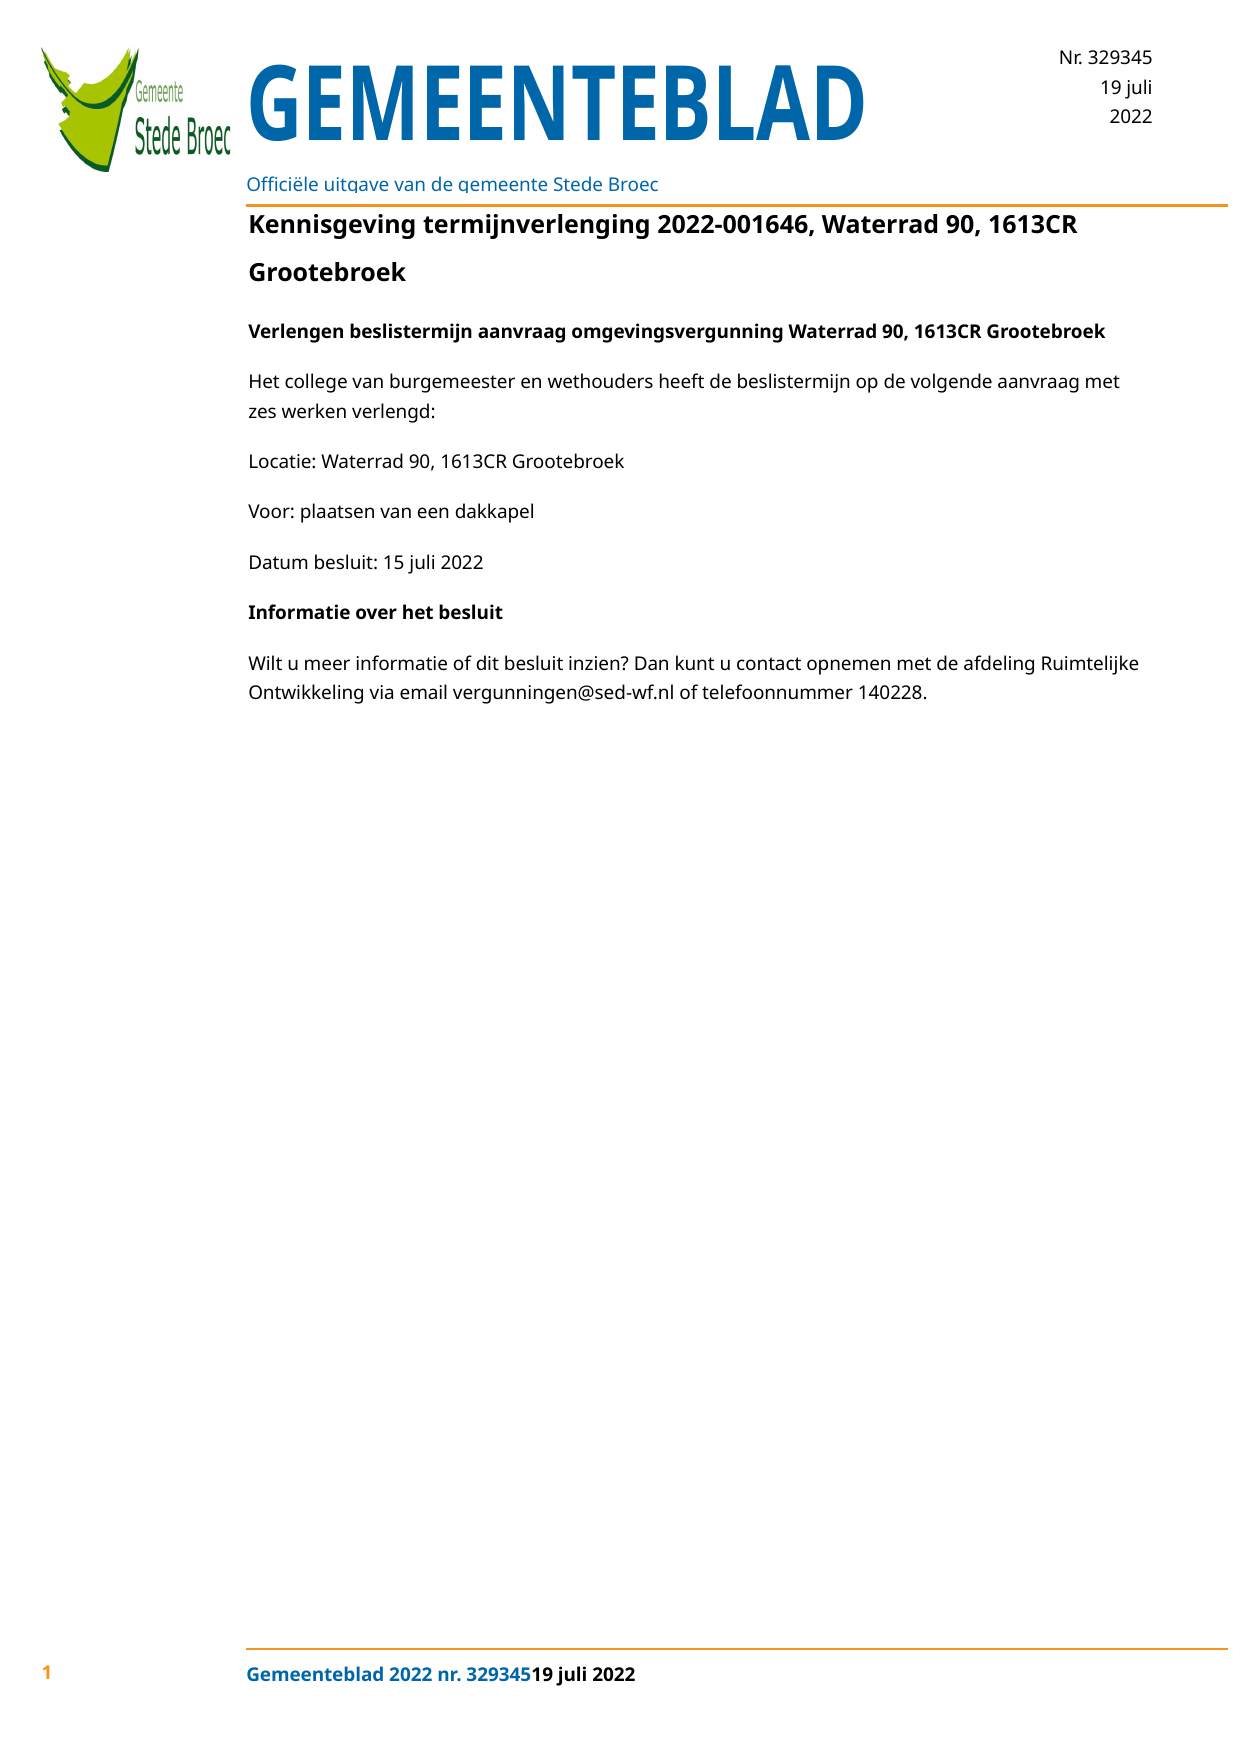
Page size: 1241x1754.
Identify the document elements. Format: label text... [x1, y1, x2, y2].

text Wilt u meer informatie of dit besluit inzien? Dan kunt u contact opnemen met de afdeling Ruimtelijke Ontwikkeling via email vergunningen@sed-wf.nl of telefoonnummer 140228. [248, 650, 1152, 705]
picture [41, 47, 231, 172]
text Informatie over het besluit [248, 599, 1152, 625]
text Verlengen beslistermijn aanvraag omgevingsvergunning Waterrad 90, 1613CR Grootebroek [248, 318, 1152, 344]
text Voor: plaatsen van een dakkapel [248, 499, 1152, 524]
text Kennisgeving termijnverlenging 2022-001646, Waterrad 90, 1613CR Grootebroek [248, 207, 1152, 288]
text Het college van burgemeester en wethouders heeft de beslistermijn op de volgende aanvraag met zes werken verlengd: [248, 368, 1152, 424]
text Locatie: Waterrad 90, 1613CR Grootebroek [248, 448, 1152, 474]
text Datum besluit: 15 juli 2022 [248, 549, 1152, 575]
